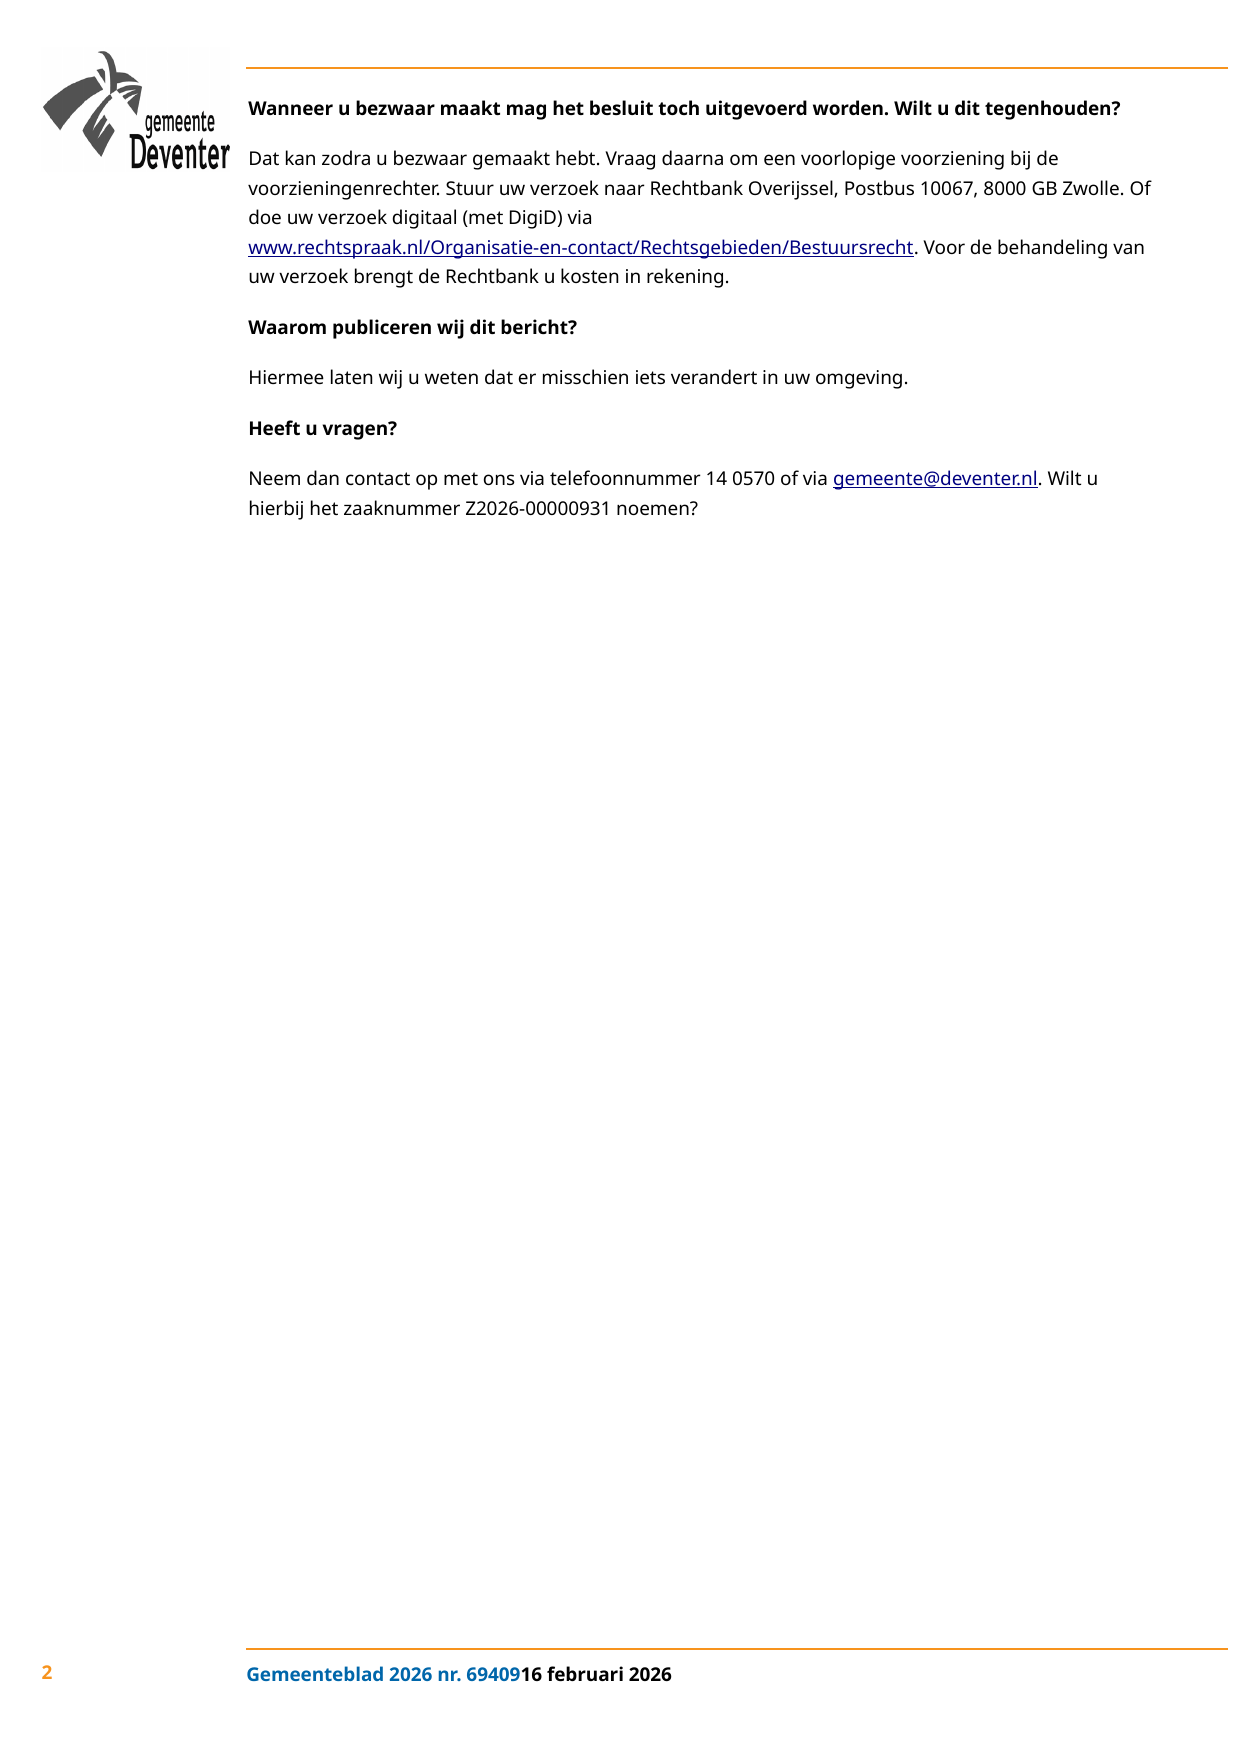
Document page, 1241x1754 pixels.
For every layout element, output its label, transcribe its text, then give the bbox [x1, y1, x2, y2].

text Neem dan contact op met ons via telefoonnummer 14 0570 of via gemeente@deventer.nl. Wilt u hierbij het zaaknummer Z2026-00000931 noemen? [248, 465, 1152, 521]
text Dat kan zodra u bezwaar gemaakt hebt. Vraag daarna om een voorlopige voorziening bij de voorzieningenrechter. Stuur uw verzoek naar Rechtbank Overijssel, Postbus 10067, 8000 GB Zwolle. Of doe uw verzoek digitaal (met DigiD) via www.rechtspraak.nl/Organisatie-en-contact/Rechtsgebieden/Bestuursrecht. Voor de behandeling van uw verzoek brengt de Rechtbank u kosten in rekening. [248, 145, 1152, 289]
picture [41, 47, 231, 172]
text Waarom publiceren wij dit bericht? [248, 314, 1152, 340]
text Wanneer u bezwaar maakt mag het besluit toch uitgevoerd worden. Wilt u dit tegenhouden? [248, 95, 1152, 121]
text Heeft u vragen? [248, 415, 1152, 441]
text Hiermee laten wij u weten dat er misschien iets verandert in uw omgeving. [248, 364, 1152, 390]
